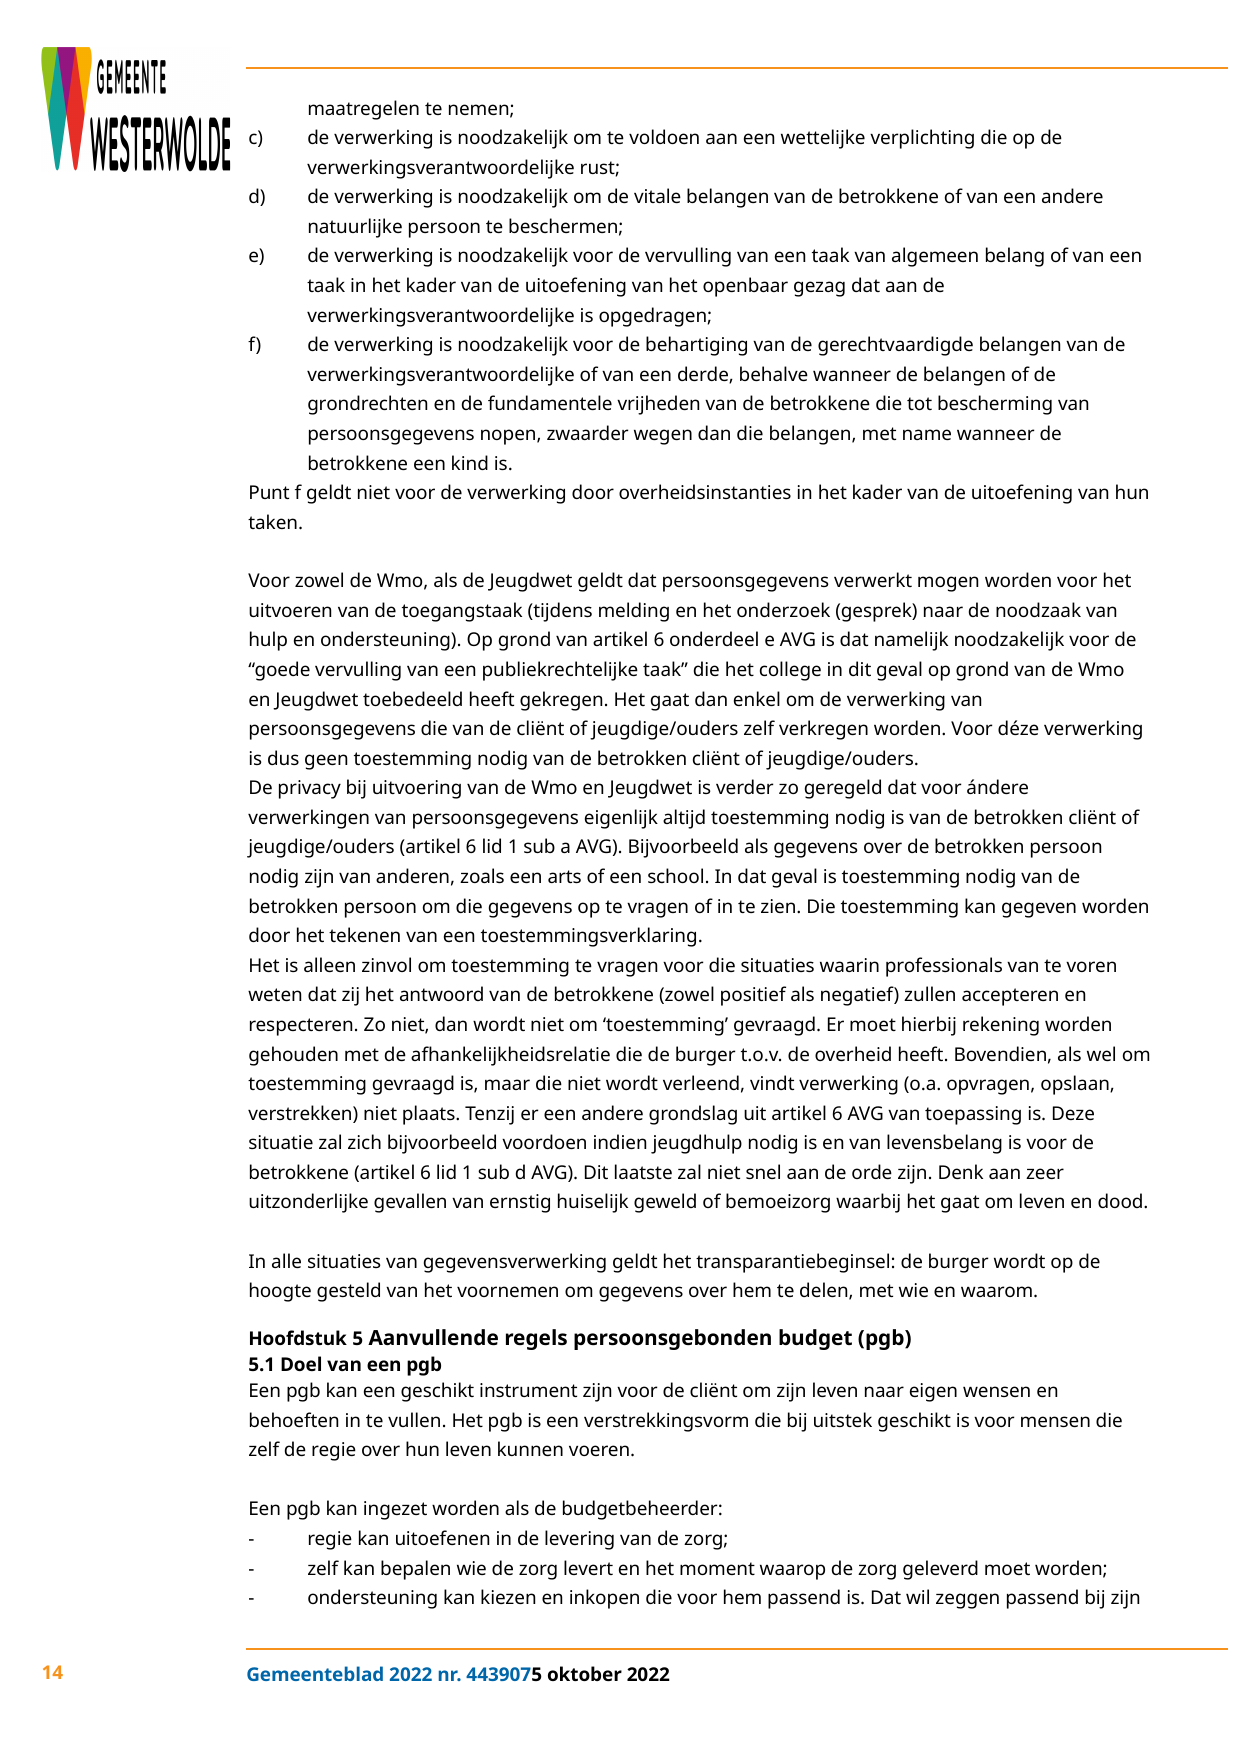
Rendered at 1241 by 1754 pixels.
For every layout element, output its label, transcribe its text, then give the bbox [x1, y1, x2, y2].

list regie kan uitoefenen in de levering van de zorg; [248, 1525, 1152, 1551]
text Voor zowel de Wmo, als de Jeugdwet geldt dat persoonsgegevens verwerkt mogen worden voor het uitvoeren van de toegangstaak (tijdens melding en het onderzoek (gesprek) naar de noodzaak van hulp en ondersteuning). Op grond van artikel 6 onderdeel e AVG is dat namelijk noodzakelijk voor de “goede vervulling van een publiekrechtelijke taak” die het college in dit geval op grond van de Wmo en Jeugdwet toebedeeld heeft gekregen. Het gaat dan enkel om de verwerking van persoonsgegevens die van de cliënt of jeugdige/ouders zelf verkregen worden. Voor déze verwerking is dus geen toestemming nodig van de betrokken cliënt of jeugdige/ouders. [248, 567, 1152, 771]
text In alle situaties van gegevensverwerking geldt het transparantiebeginsel: de burger wordt op de hoogte gesteld van het voornemen om gegevens over hem te delen, met wie en waarom. [248, 1248, 1152, 1303]
list zelf kan bepalen wie de zorg levert en het moment waarop de zorg geleverd moet worden; [248, 1555, 1152, 1581]
picture [41, 47, 231, 172]
list ondersteuning kan kiezen en inkopen die voor hem passend is. Dat wil zeggen passend bij zijn [248, 1584, 1152, 1610]
text Het is alleen zinvol om toestemming te vragen voor die situaties waarin professionals van te voren weten dat zij het antwoord van de betrokkene (zowel positief als negatief) zullen accepteren en respecteren. Zo niet, dan wordt niet om ‘toestemming’ gevraagd. Er moet hierbij rekening worden gehouden met de afhankelijkheidsrelatie die de burger t.o.v. de overheid heeft. Bovendien, als wel om toestemming gevraagd is, maar die niet wordt verleend, vindt verwerking (o.a. opvragen, opslaan, verstrekken) niet plaats. Tenzij er een andere grondslag uit artikel 6 AVG van toepassing is. Deze situatie zal zich bijvoorbeeld voordoen indien jeugdhulp nodig is en van levensbelang is voor de betrokkene (artikel 6 lid 1 sub d AVG). Dit laatste zal niet snel aan de orde zijn. Denk aan zeer uitzonderlijke gevallen van ernstig huiselijk geweld of bemoeizorg waarbij het gaat om leven en dood. [248, 952, 1152, 1214]
text Een pgb kan ingezet worden als de budgetbeheerder: [248, 1496, 1152, 1521]
table_cell maatregelen te nemen; de verwerking is noodzakelijk om te voldoen aan een wettelijke verplichting die op de verwerkingsverantwoordelijke rust; de verwerking is noodzakelijk om de vitale belangen van de betrokkene of van een andere natuurlijke persoon te beschermen; de verwerking is noodzakelijk voor de vervulling van een taak van algemeen belang of van een taak in het kader van de uitoefening van het openbaar gezag dat aan de verwerkingsverantwoordelijke is opgedragen; de verwerking is noodzakelijk voor de behartiging van de gerechtvaardigde belangen van de verwerkingsverantwoordelijke of van een derde, behalve wanneer de belangen of de grondrechten en de fundamentele vrijheden van de betrokkene die tot bescherming van persoonsgegevens nopen, zwaarder wegen dan die belangen, met name wanneer de betrokkene een kind is. Punt f geldt niet voor de verwerking door overheidsinstanties in het kader van de uitoefening van hun taken. [248, 95, 1152, 535]
text Hoofdstuk 5 Aanvullende regels persoonsgebonden budget (pgb) [248, 1323, 1152, 1352]
text 5.1 Doel van een pgb [248, 1352, 1152, 1377]
text Een pgb kan een geschikt instrument zijn voor de cliënt om zijn leven naar eigen wensen en behoeften in te vullen. Het pgb is een verstrekkingsvorm die bij uitstek geschikt is voor mensen die zelf de regie over hun leven kunnen voeren. [248, 1377, 1152, 1462]
text De privacy bij uitvoering van de Wmo en Jeugdwet is verder zo geregeld dat voor ándere verwerkingen van persoonsgegevens eigenlijk altijd toestemming nodig is van de betrokken cliënt of jeugdige/ouders (artikel 6 lid 1 sub a AVG). Bijvoorbeeld als gegevens over de betrokken persoon nodig zijn van anderen, zoals een arts of een school. In dat geval is toestemming nodig van de betrokken persoon om die gegevens op te vragen of in te zien. Die toestemming kan gegeven worden door het tekenen van een toestemmingsverklaring. [248, 774, 1152, 948]
